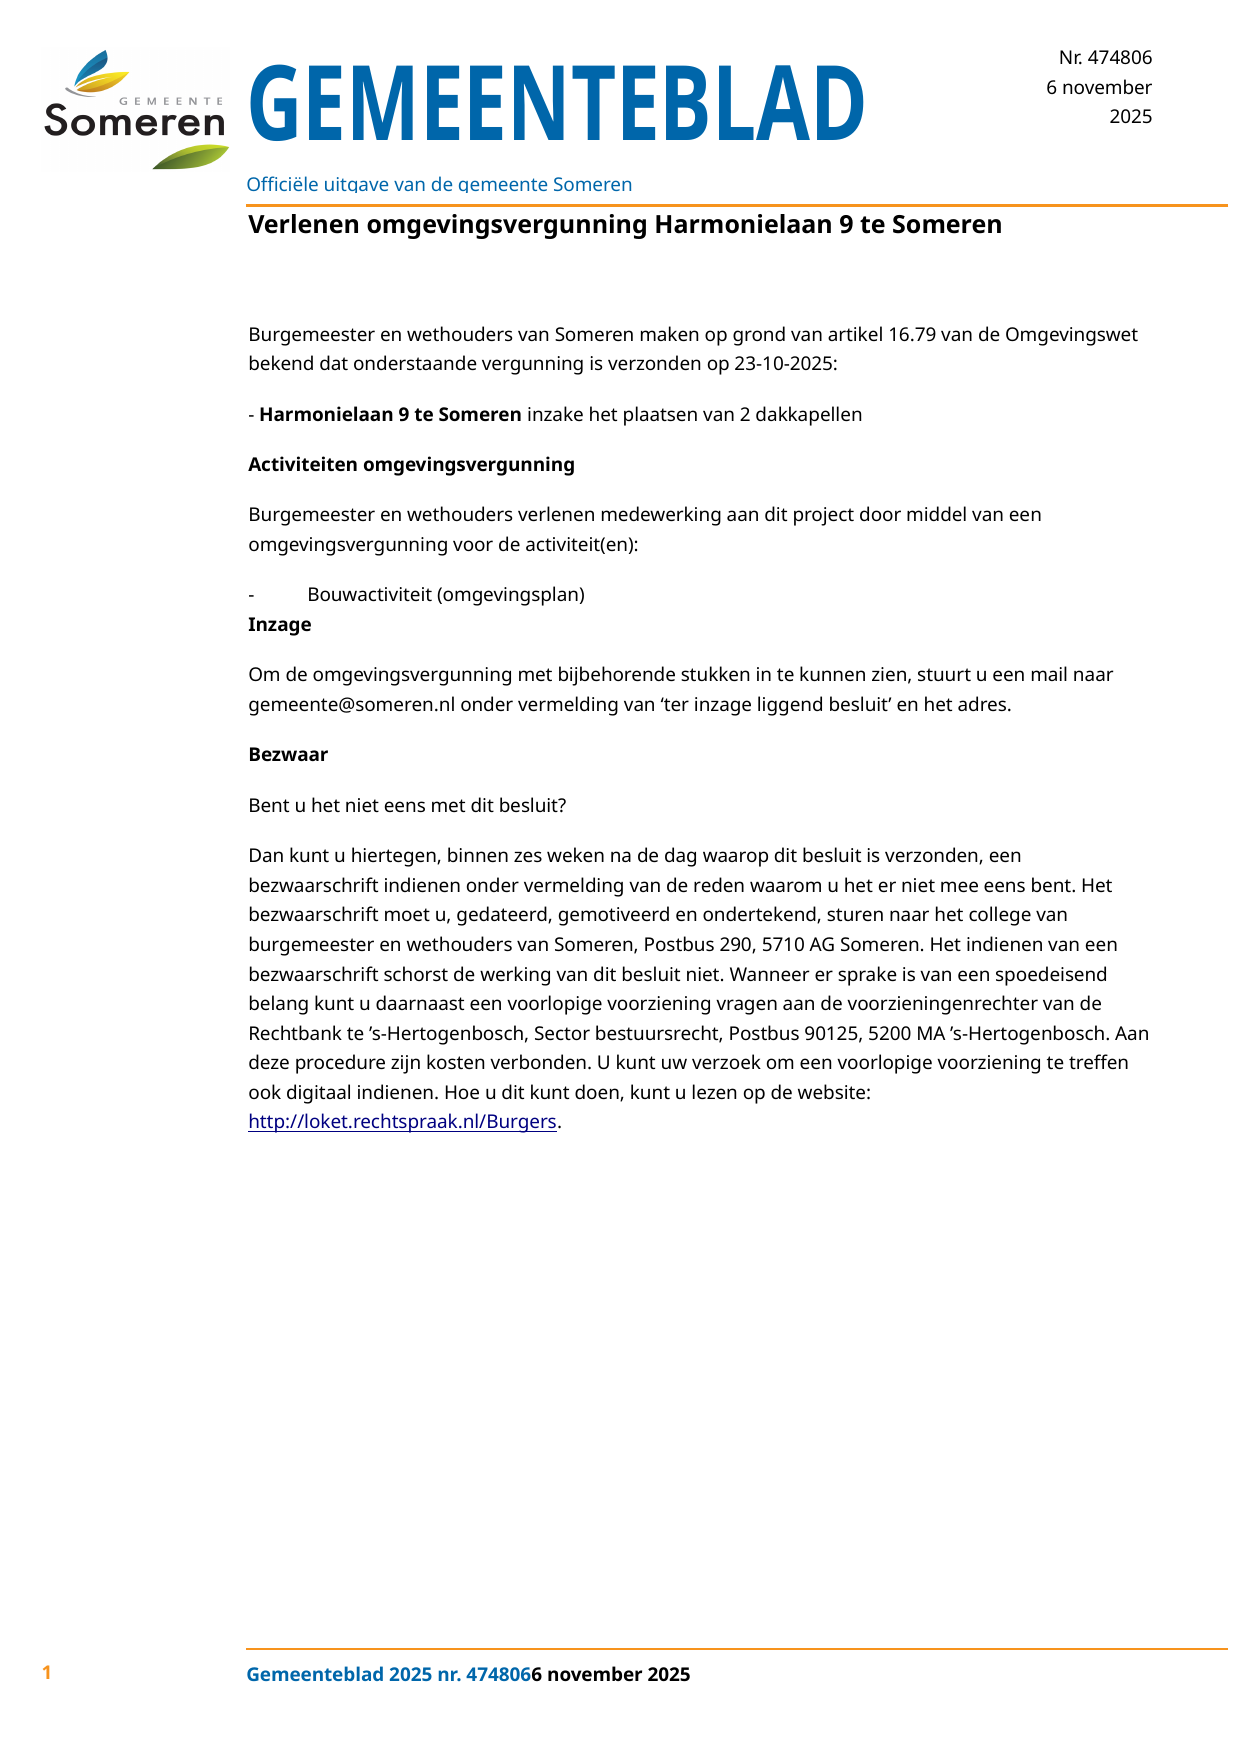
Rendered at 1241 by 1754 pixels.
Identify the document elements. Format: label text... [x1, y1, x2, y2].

text Om de omgevingsvergunning met bijbehorende stukken in te kunnen zien, stuurt u een mail naar gemeente@someren.nl onder vermelding van ‘ter inzage liggend besluit’ en het adres. [248, 662, 1152, 717]
text - Harmonielaan 9 te Someren inzake het plaatsen van 2 dakkapellen [248, 401, 1152, 426]
picture [41, 47, 231, 172]
text Bezwaar [248, 742, 1152, 767]
text Dan kunt u hiertegen, binnen zes weken na de dag waarop dit besluit is verzonden, een bezwaarschrift indienen onder vermelding van de reden waarom u het er niet mee eens bent. Het bezwaarschrift moet u, gedateerd, gemotiveerd en ondertekend, sturen naar het college van burgemeester en wethouders van Someren, Postbus 290, 5710 AG Someren. Het indienen van een bezwaarschrift schorst de werking van dit besluit niet. Wanneer er sprake is van een spoedeisend belang kunt u daarnaast een voorlopige voorziening vragen aan de voorzieningenrechter van de Rechtbank te ’s-Hertogenbosch, Sector bestuursrecht, Postbus 90125, 5200 MA ’s-Hertogenbosch. Aan deze procedure zijn kosten verbonden. U kunt uw verzoek om een voorlopige voorziening te treffen ook digitaal indienen. Hoe u dit kunt doen, kunt u lezen op de website: http://loket.rechtspraak.nl/Burgers. [248, 842, 1152, 1134]
text Inzage [248, 611, 1152, 637]
text Burgemeester en wethouders verlenen medewerking aan dit project door middel van een omgevingsvergunning voor de activiteit(en): [248, 502, 1152, 557]
text Verlenen omgevingsvergunning Harmonielaan 9 te Someren [248, 207, 1152, 241]
text Burgemeester en wethouders van Someren maken op grond van artikel 16.79 van de Omgevingswet bekend dat onderstaande vergunning is verzonden op 23-10-2025: [248, 321, 1152, 376]
text Bent u het niet eens met dit besluit? [248, 792, 1152, 818]
list Bouwactiviteit (omgevingsplan) [248, 582, 1152, 607]
text Activiteiten omgevingsvergunning [248, 451, 1152, 477]
